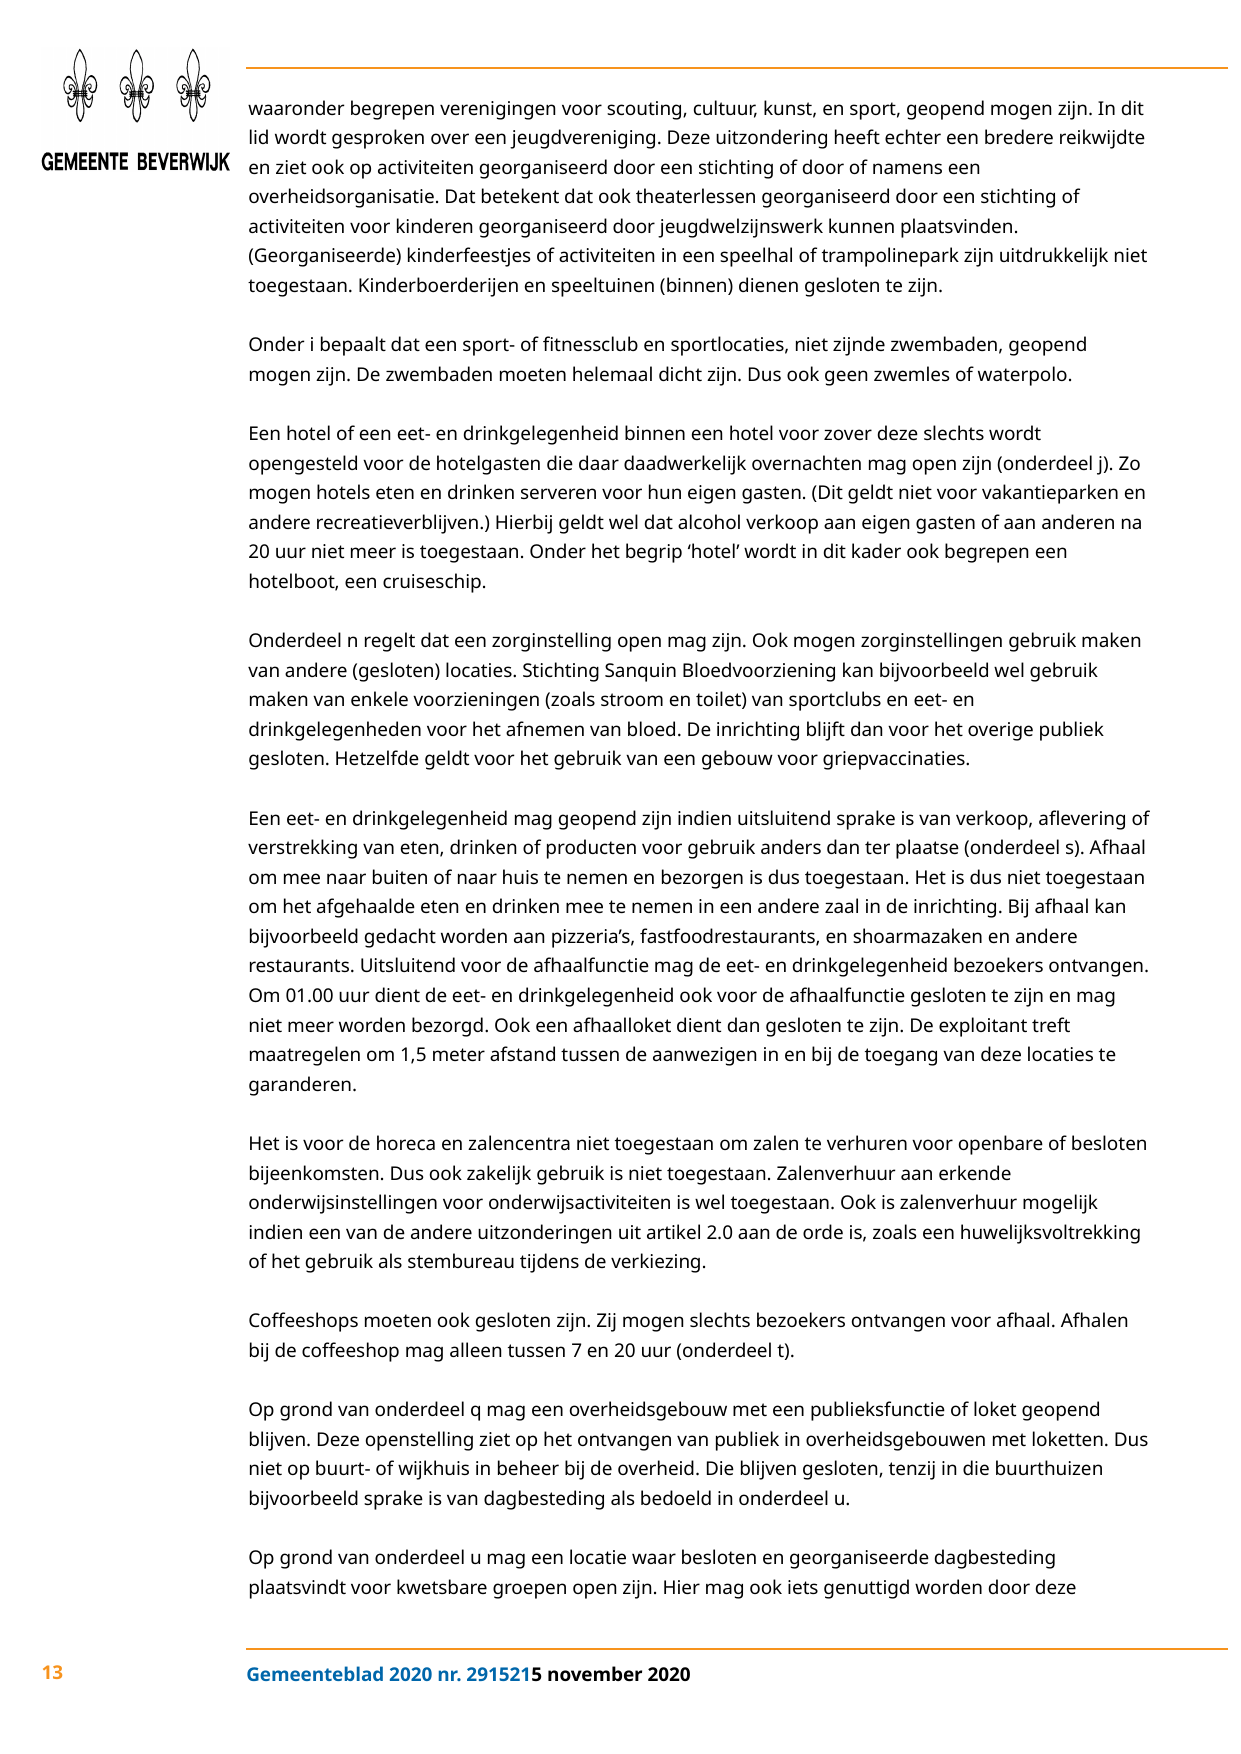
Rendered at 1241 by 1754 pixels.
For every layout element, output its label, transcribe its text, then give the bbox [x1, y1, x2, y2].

text Onderdeel n regelt dat een zorginstelling open mag zijn. Ook mogen zorginstellingen gebruik maken van andere (gesloten) locaties. Stichting Sanquin Bloedvoorziening kan bijvoorbeeld wel gebruik maken van enkele voorzieningen (zoals stroom en toilet) van sportclubs en eet- en drinkgelegenheden voor het afnemen van bloed. De inrichting blijft dan voor het overige publiek gesloten. Hetzelfde geldt voor het gebruik van een gebouw voor griepvaccinaties. [248, 627, 1152, 771]
text Het is voor de horeca en zalencentra niet toegestaan om zalen te verhuren voor openbare of besloten bijeenkomsten. Dus ook zakelijk gebruik is niet toegestaan. Zalenverhuur aan erkende onderwijsinstellingen voor onderwijsactiviteiten is wel toegestaan. Ook is zalenverhuur mogelijk indien een van de andere uitzonderingen uit artikel 2.0 aan de orde is, zoals een huwelijksvoltrekking of het gebruik als stembureau tijdens de verkiezing. [248, 1130, 1152, 1274]
text Op grond van onderdeel u mag een locatie waar besloten en georganiseerde dagbesteding plaatsvindt voor kwetsbare groepen open zijn. Hier mag ook iets genuttigd worden door deze [248, 1544, 1152, 1600]
text Een eet- en drinkgelegenheid mag geopend zijn indien uitsluitend sprake is van verkoop, aflevering of verstrekking van eten, drinken of producten voor gebruik anders dan ter plaatse (onderdeel s). Afhaal om mee naar buiten of naar huis te nemen en bezorgen is dus toegestaan. Het is dus niet toegestaan om het afgehaalde eten en drinken mee te nemen in een andere zaal in de inrichting. Bij afhaal kan bijvoorbeeld gedacht worden aan pizzeria’s, fastfoodrestaurants, en shoarmazaken en andere restaurants. Uitsluitend voor de afhaalfunctie mag de eet- en drinkgelegenheid bezoekers ontvangen. Om 01.00 uur dient de eet- en drinkgelegenheid ook voor de afhaalfunctie gesloten te zijn en mag niet meer worden bezorgd. Ook een afhaalloket dient dan gesloten te zijn. De exploitant treft maatregelen om 1,5 meter afstand tussen de aanwezigen in en bij de toegang van deze locaties te garanderen. [248, 805, 1152, 1097]
text waaronder begrepen verenigingen voor scouting, cultuur, kunst, en sport, geopend mogen zijn. In dit lid wordt gesproken over een jeugdvereniging. Deze uitzondering heeft echter een bredere reikwijdte en ziet ook op activiteiten georganiseerd door een stichting of door of namens een overheidsorganisatie. Dat betekent dat ook theaterlessen georganiseerd door een stichting of activiteiten voor kinderen georganiseerd door jeugdwelzijnswerk kunnen plaatsvinden. (Georganiseerde) kinderfeestjes of activiteiten in een speelhal of trampolinepark zijn uitdrukkelijk niet toegestaan. Kinderboerderijen en speeltuinen (binnen) dienen gesloten te zijn. [248, 95, 1152, 298]
picture [41, 47, 231, 172]
text Onder i bepaalt dat een sport- of fitnessclub en sportlocaties, niet zijnde zwembaden, geopend mogen zijn. De zwembaden moeten helemaal dicht zijn. Dus ook geen zwemles of waterpolo. [248, 331, 1152, 387]
text Op grond van onderdeel q mag een overheidsgebouw met een publieksfunctie of loket geopend blijven. Deze openstelling ziet op het ontvangen van publiek in overheidsgebouwen met loketten. Dus niet op buurt- of wijkhuis in beheer bij de overheid. Die blijven gesloten, tenzij in die buurthuizen bijvoorbeeld sprake is van dagbesteding als bedoeld in onderdeel u. [248, 1396, 1152, 1511]
text Een hotel of een eet- en drinkgelegenheid binnen een hotel voor zover deze slechts wordt opengesteld voor de hotelgasten die daar daadwerkelijk overnachten mag open zijn (onderdeel j). Zo mogen hotels eten en drinken serveren voor hun eigen gasten. (Dit geldt niet voor vakantieparken en andere recreatieverblijven.) Hierbij geldt wel dat alcohol verkoop aan eigen gasten of aan anderen na 20 uur niet meer is toegestaan. Onder het begrip ‘hotel’ wordt in dit kader ook begrepen een hotelboot, een cruiseschip. [248, 420, 1152, 594]
text Coffeeshops moeten ook gesloten zijn. Zij mogen slechts bezoekers ontvangen voor afhaal. Afhalen bij de coffeeshop mag alleen tussen 7 en 20 uur (onderdeel t). [248, 1308, 1152, 1363]
